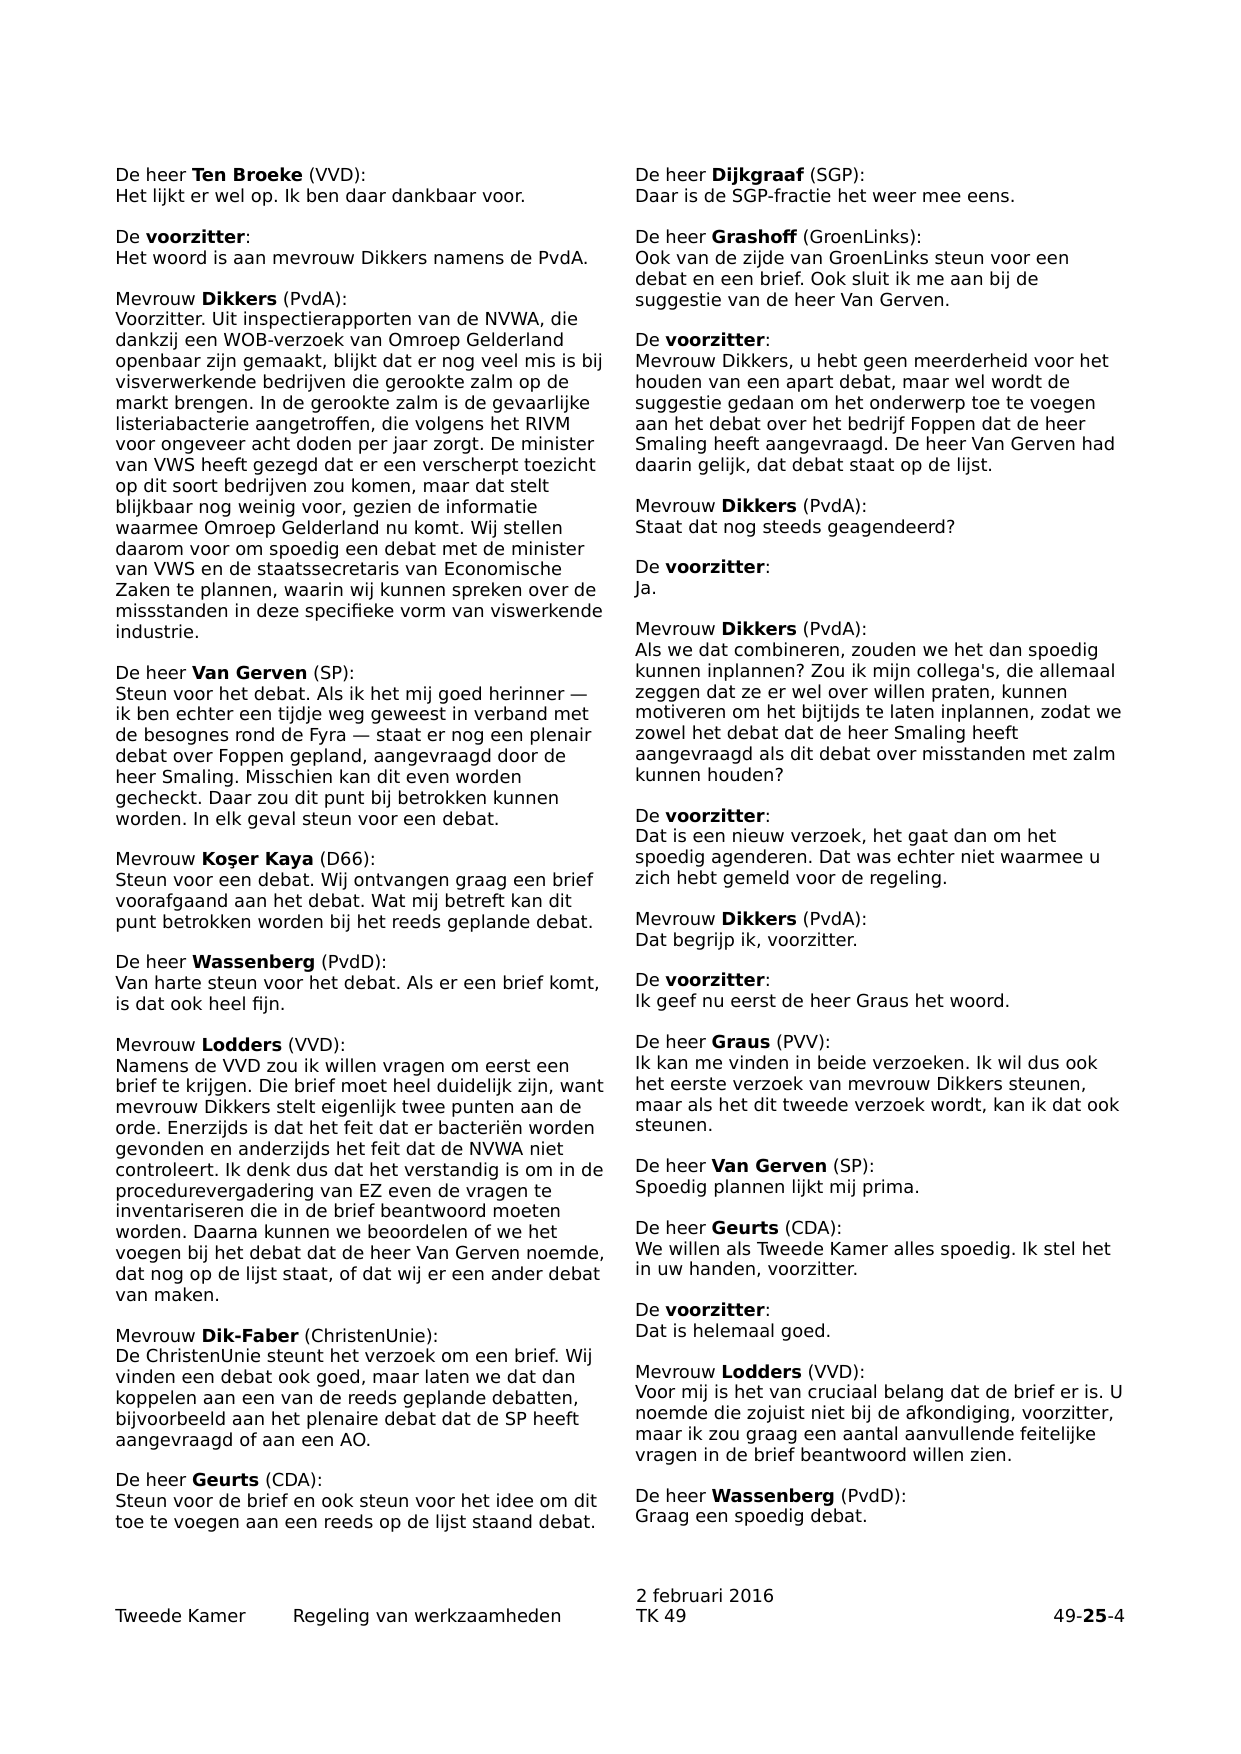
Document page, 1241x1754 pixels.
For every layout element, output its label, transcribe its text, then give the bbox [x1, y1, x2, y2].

text Mevrouw Dikkers (PvdA): [635, 909, 1125, 929]
text Mevrouw Lodders (VVD): [635, 1361, 1125, 1382]
text De voorzitter: [635, 1300, 1125, 1321]
text De heer Geurts (CDA): [635, 1217, 1125, 1238]
text Het woord is aan mevrouw Dikkers namens de PvdA. [115, 248, 605, 268]
text Ook van de zijde van GroenLinks steun voor een debat en een brief. Ook sluit ik me aan bij de suggestie van de heer Van Gerven. [635, 248, 1125, 310]
text Dat begrijp ik, voorzitter. [635, 929, 1125, 950]
text Mevrouw Lodders (VVD): [115, 1035, 605, 1055]
text Namens de VVD zou ik willen vragen om eerst een brief te krijgen. Die brief moet heel duidelijk zijn, want mevrouw Dikkers stelt eigenlijk twee punten aan de orde. Enerzijds is dat het feit dat er bacteriën worden gevonden en anderzijds het feit dat de NVWA niet controleert. Ik denk dus dat het verstandig is om in de procedurevergadering van EZ even de vragen te inventariseren die in de brief beantwoord moeten worden. Daarna kunnen we beoordelen of we het voegen bij het debat dat de heer Van Gerven noemde, dat nog op de lijst staat, of dat wij er een ander debat van maken. [115, 1055, 605, 1305]
text Daar is de SGP-fractie het weer mee eens. [635, 186, 1125, 207]
text Van harte steun voor het debat. Als er een brief komt, is dat ook heel fijn. [115, 973, 605, 1015]
text Voorzitter. Uit inspectierapporten van de NVWA, die dankzij een WOB-verzoek van Omroep Gelderland openbaar zijn gemaakt, blijkt dat er nog veel mis is bij visverwerkende bedrijven die gerookte zalm op de markt brengen. In de gerookte zalm is de gevaarlijke listeriabacterie aangetroffen, die volgens het RIVM voor ongeveer acht doden per jaar zorgt. De minister van VWS heeft gezegd dat er een verscherpt toezicht op dit soort bedrijven zou komen, maar dat stelt blijkbaar nog weinig voor, gezien de informatie waarmee Omroep Gelderland nu komt. Wij stellen daarom voor om spoedig een debat met de minister van VWS en de staatssecretaris van Economische Zaken te plannen, waarin wij kunnen spreken over de missstanden in deze specifieke vorm van viswerkende industrie. [115, 309, 605, 642]
text Steun voor een debat. Wij ontvangen graag een brief voorafgaand aan het debat. Wat mij betreft kan dit punt betrokken worden bij het reeds geplande debat. [115, 870, 605, 932]
text De heer Wassenberg (PvdD): [115, 952, 605, 973]
text De voorzitter: [635, 557, 1125, 578]
text De voorzitter: [635, 330, 1125, 351]
text Dat is een nieuw verzoek, het gaat dan om het spoedig agenderen. Dat was echter niet waarmee u zich hebt gemeld voor de regeling. [635, 826, 1125, 889]
text Mevrouw Koşer Kaya (D66): [115, 849, 605, 870]
text Mevrouw Dikkers, u hebt geen meerderheid voor het houden van een apart debat, maar wel wordt de suggestie gedaan om het onderwerp toe te voegen aan het debat over het bedrijf Foppen dat de heer Smaling heeft aangevraagd. De heer Van Gerven had daarin gelijk, dat debat staat op de lijst. [635, 351, 1125, 476]
text De heer Geurts (CDA): [115, 1470, 605, 1491]
text Als we dat combineren, zouden we het dan spoedig kunnen inplannen? Zou ik mijn collega's, die allemaal zeggen dat ze er wel over willen praten, kunnen motiveren om het bijtijds te laten inplannen, zodat we zowel het debat dat de heer Smaling heeft aangevraagd als dit debat over misstanden met zalm kunnen houden? [635, 640, 1125, 786]
text Mevrouw Dikkers (PvdA): [115, 288, 605, 309]
text De voorzitter: [115, 227, 605, 248]
text Ik kan me vinden in beide verzoeken. Ik wil dus ook het eerste verzoek van mevrouw Dikkers steunen, maar als het dit tweede verzoek wordt, kan ik dat ook steunen. [635, 1053, 1125, 1136]
text Graag een spoedig debat. [635, 1506, 1125, 1527]
text De heer Wassenberg (PvdD): [635, 1486, 1125, 1506]
text Staat dat nog steeds geagendeerd? [635, 517, 1125, 537]
text Ik geef nu eerst de heer Graus het woord. [635, 991, 1125, 1012]
text Mevrouw Dikkers (PvdA): [635, 619, 1125, 640]
text We willen als Tweede Kamer alles spoedig. Ik stel het in uw handen, voorzitter. [635, 1238, 1125, 1280]
text De heer Grashoff (GroenLinks): [635, 227, 1125, 248]
text Voor mij is het van cruciaal belang dat de brief er is. U noemde die zojuist niet bij de afkondiging, voorzitter, maar ik zou graag een aantal aanvullende feitelijke vragen in de brief beantwoord willen zien. [635, 1382, 1125, 1466]
text De heer Dijkgraaf (SGP): [635, 165, 1125, 186]
text Het lijkt er wel op. Ik ben daar dankbaar voor. [115, 186, 605, 207]
text De heer Ten Broeke (VVD): [115, 165, 605, 186]
text De voorzitter: [635, 806, 1125, 826]
text Spoedig plannen lijkt mij prima. [635, 1177, 1125, 1197]
text Dat is helemaal goed. [635, 1321, 1125, 1341]
text De heer Van Gerven (SP): [635, 1156, 1125, 1177]
text Mevrouw Dik-Faber (ChristenUnie): [115, 1325, 605, 1346]
text De ChristenUnie steunt het verzoek om een brief. Wij vinden een debat ook goed, maar laten we dat dan koppelen aan een van de reeds geplande debatten, bijvoorbeeld aan het plenaire debat dat de SP heeft aangevraagd of aan een AO. [115, 1346, 605, 1450]
text Steun voor het debat. Als ik het mij goed herinner — ik ben echter een tijdje weg geweest in verband met de besognes rond de Fyra — staat er nog een plenair debat over Foppen gepland, aangevraagd door de heer Smaling. Misschien kan dit even worden gecheckt. Daar zou dit punt bij betrokken kunnen worden. In elk geval steun voor een debat. [115, 683, 605, 829]
text De heer Van Gerven (SP): [115, 662, 605, 683]
text Mevrouw Dikkers (PvdA): [635, 496, 1125, 517]
text Steun voor de brief en ook steun voor het idee om dit toe te voegen aan een reeds op de lijst staand debat. [115, 1491, 605, 1533]
text De voorzitter: [635, 970, 1125, 991]
text Ja. [635, 578, 1125, 599]
text De heer Graus (PVV): [635, 1032, 1125, 1053]
